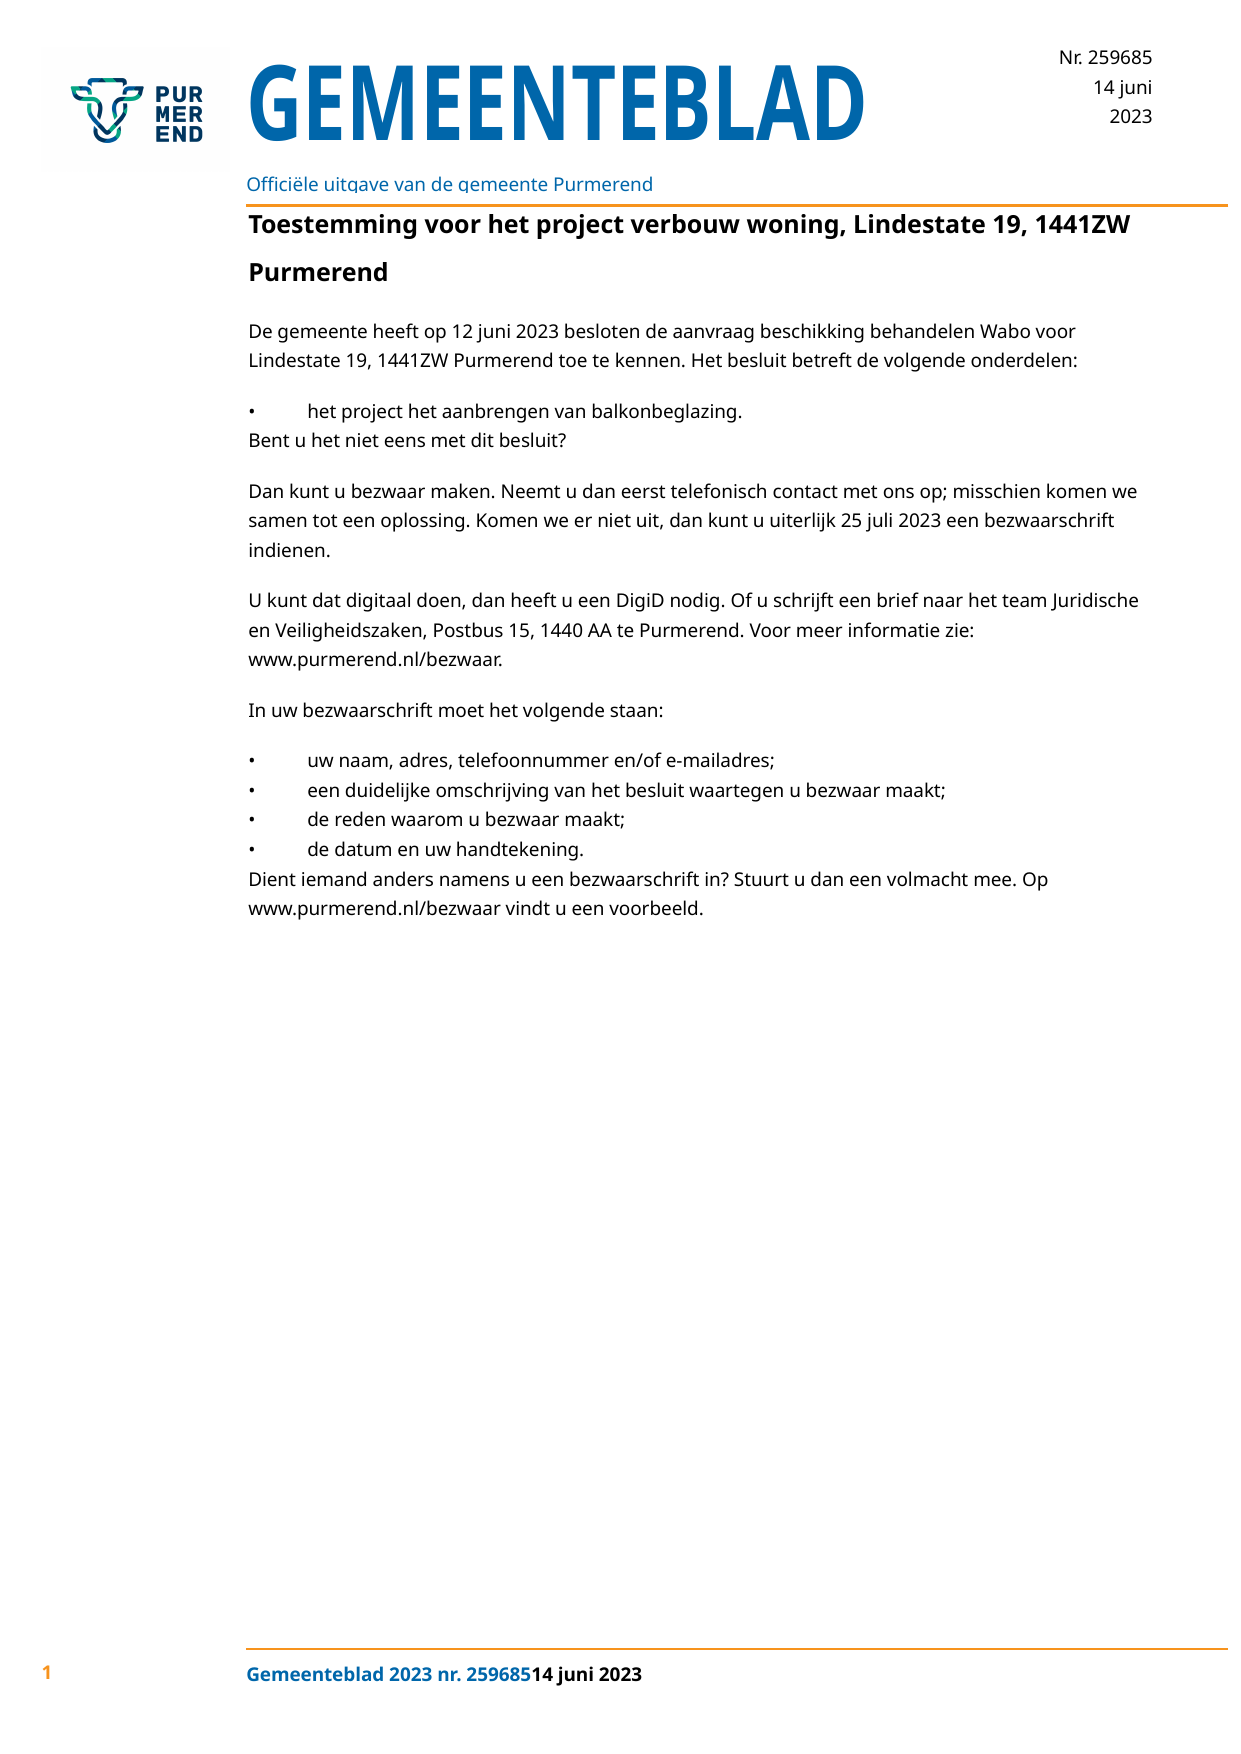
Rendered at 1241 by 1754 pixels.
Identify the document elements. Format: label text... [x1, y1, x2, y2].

list de reden waarom u bezwaar maakt; [248, 807, 1152, 832]
picture [41, 47, 231, 172]
list een duidelijke omschrijving van het besluit waartegen u bezwaar maakt; [248, 777, 1152, 803]
text De gemeente heeft op 12 juni 2023 besloten de aanvraag beschikking behandelen Wabo voor Lindestate 19, 1441ZW Purmerend toe te kennen. Het besluit betreft de volgende onderdelen: [248, 318, 1152, 373]
text U kunt dat digitaal doen, dan heeft u een DigiD nodig. Of u schrijft een brief naar het team Juridische en Veiligheidszaken, Postbus 15, 1440 AA te Purmerend. Voor meer informatie zie: www.purmerend.nl/bezwaar. [248, 587, 1152, 672]
list uw naam, adres, telefoonnummer en/of e-mailadres; [248, 747, 1152, 773]
text Bent u het niet eens met dit besluit? [248, 427, 1152, 453]
text In uw bezwaarschrift moet het volgende staan: [248, 697, 1152, 723]
text Dan kunt u bezwaar maken. Neemt u dan eerst telefonisch contact met ons op; misschien komen we samen tot een oplossing. Komen we er niet uit, dan kunt u uiterlijk 25 juli 2023 een bezwaarschrift indienen. [248, 478, 1152, 563]
text Dient iemand anders namens u een bezwaarschrift in? Stuurt u dan een volmacht mee. Op www.purmerend.nl/bezwaar vindt u een voorbeeld. [248, 866, 1152, 921]
list de datum en uw handtekening. [248, 836, 1152, 862]
text Toestemming voor het project verbouw woning, Lindestate 19, 1441ZW Purmerend [248, 207, 1152, 288]
list het project het aanbrengen van balkonbeglazing. [248, 398, 1152, 424]
